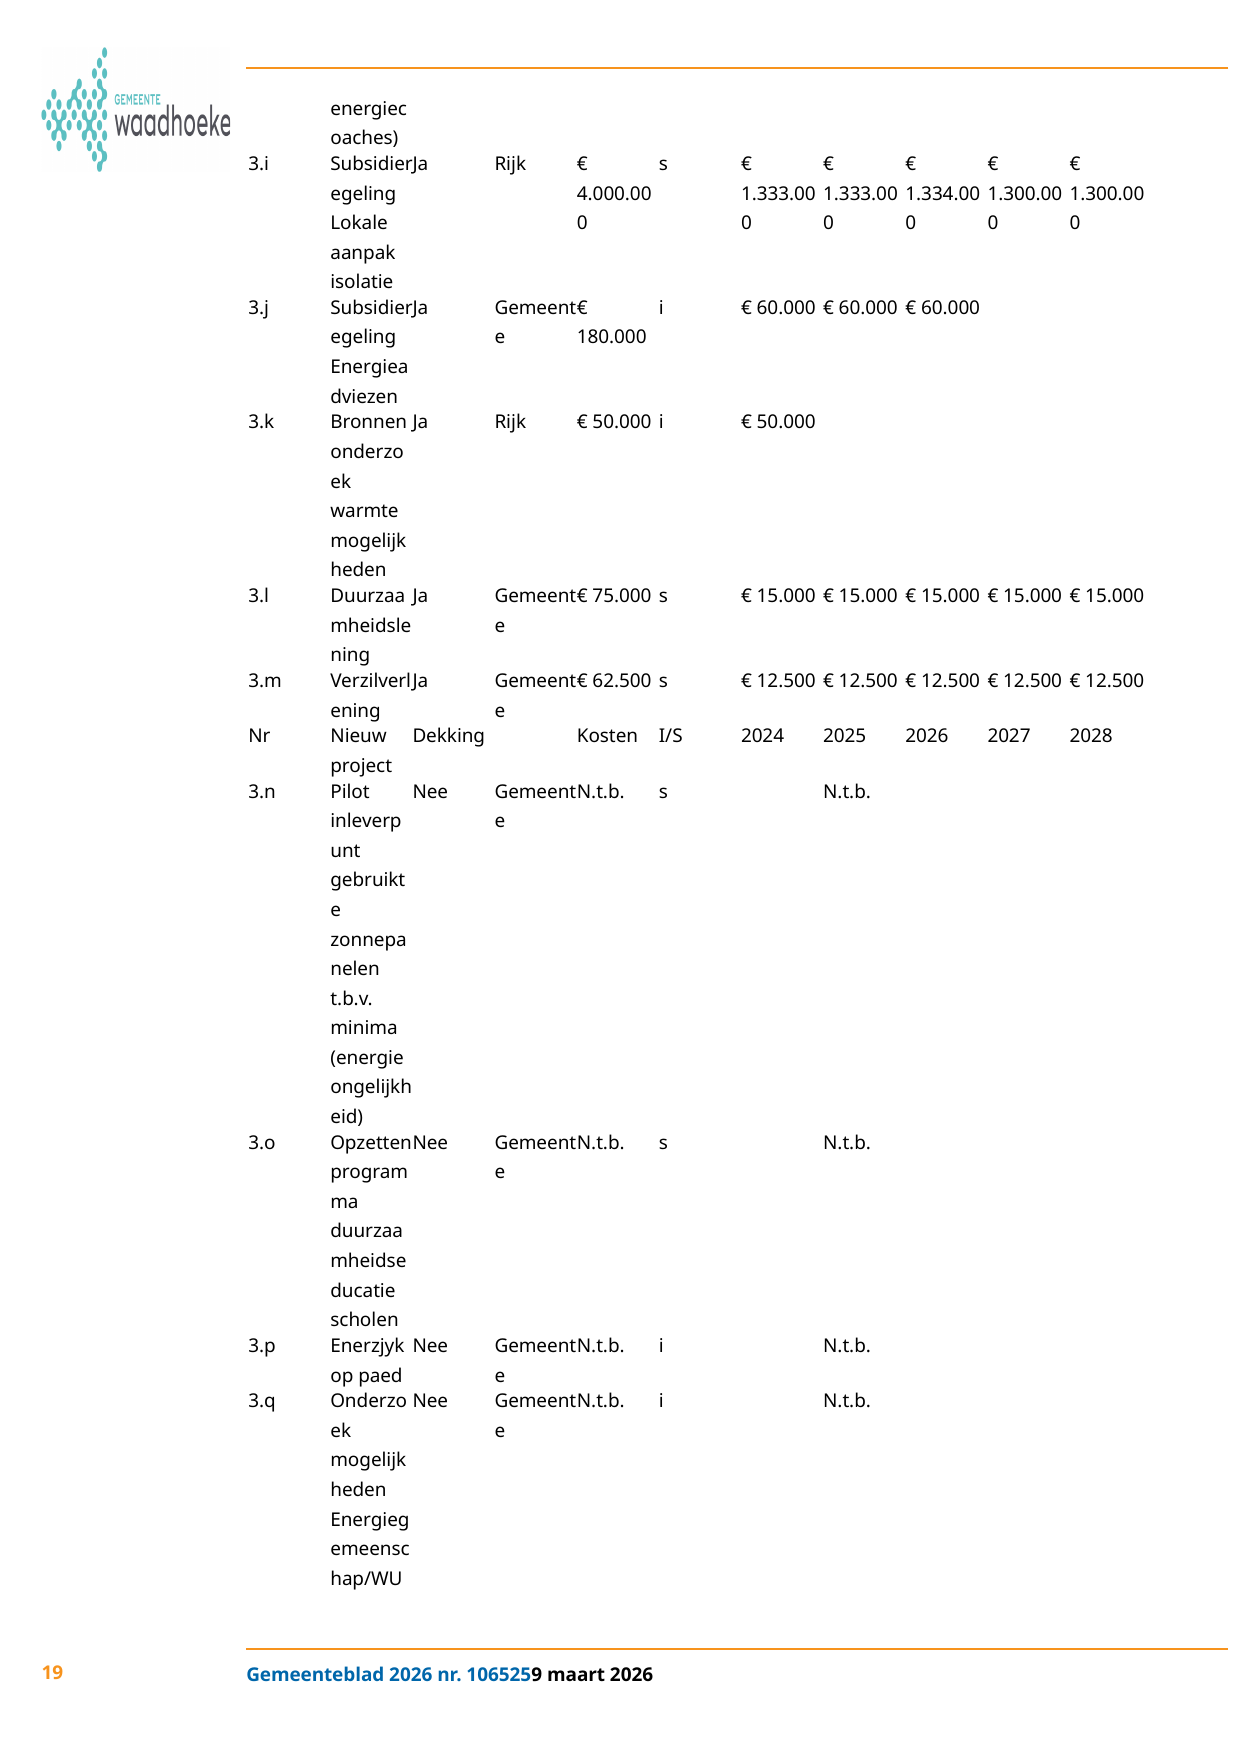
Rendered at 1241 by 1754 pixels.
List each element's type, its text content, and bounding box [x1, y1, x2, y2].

table_cell 2028 [1069, 723, 1152, 778]
table_cell € 62.500 [577, 667, 659, 722]
table_cell Ja [412, 294, 494, 409]
picture [41, 47, 231, 172]
table_cell € 60.000 [905, 294, 987, 409]
table_cell i [659, 1332, 741, 1387]
table_cell Rijk [494, 150, 577, 294]
table_cell Gemeente [494, 778, 577, 1129]
table_cell [1069, 95, 1152, 150]
table_cell € 4.000.000 [577, 150, 659, 294]
table_cell [823, 409, 905, 582]
table_cell Gemeente [494, 1388, 577, 1591]
table_cell [987, 1129, 1069, 1332]
table_cell Nee [412, 1332, 494, 1387]
table_cell [248, 95, 330, 150]
table_cell Subsidieregeling Energieadviezen [330, 294, 412, 409]
table_cell [741, 1129, 823, 1332]
table_cell € 12.500 [741, 667, 823, 722]
table_cell 3.n [248, 778, 330, 1129]
table_cell Nee [412, 778, 494, 1129]
table_cell N.t.b. [823, 1129, 905, 1332]
table_cell i [659, 409, 741, 582]
table_cell 2026 [905, 723, 987, 778]
table_cell Gemeente [494, 582, 577, 667]
table_cell 3.j [248, 294, 330, 409]
table_cell N.t.b. [823, 1388, 905, 1591]
table_cell s [659, 582, 741, 667]
table_cell 3.k [248, 409, 330, 582]
table_cell s [659, 778, 741, 1129]
table_cell € 60.000 [823, 294, 905, 409]
table_cell [987, 1332, 1069, 1387]
table_cell Gemeente [494, 294, 577, 409]
table_cell € 12.500 [823, 667, 905, 722]
table_cell [1069, 1332, 1152, 1387]
table_cell s [659, 1129, 741, 1332]
table_cell 3.m [248, 667, 330, 722]
table_cell Verzilverlening [330, 667, 412, 722]
table_cell € 15.000 [905, 582, 987, 667]
table_cell [905, 1388, 987, 1591]
table_cell [1069, 1388, 1152, 1591]
table_cell 3.p [248, 1332, 330, 1387]
table_cell [494, 95, 577, 150]
table_cell [905, 95, 987, 150]
table_cell Duurzaamheidslening [330, 582, 412, 667]
table_cell Gemeente [494, 667, 577, 722]
table_cell energiecoaches) [330, 95, 412, 150]
table_cell € 1.333.000 [823, 150, 905, 294]
table_cell Nee [412, 1388, 494, 1591]
table_cell Onderzoek mogelijkheden Energiegemeenschap/WU [330, 1388, 412, 1591]
table_cell [412, 95, 494, 150]
table_cell [741, 1332, 823, 1387]
table_cell Nee [412, 1129, 494, 1332]
table_cell Ja [412, 409, 494, 582]
table_cell Dekking [412, 723, 494, 778]
table_cell € 180.000 [577, 294, 659, 409]
table_cell N.t.b. [823, 778, 905, 1129]
table_cell € 15.000 [741, 582, 823, 667]
table_cell € 60.000 [741, 294, 823, 409]
table_cell [741, 778, 823, 1129]
table_cell [741, 1388, 823, 1591]
table_cell [987, 95, 1069, 150]
table_cell Enerzjyk op paed [330, 1332, 412, 1387]
table_cell € 1.334.000 [905, 150, 987, 294]
table_cell € 1.300.000 [987, 150, 1069, 294]
table_cell 3.o [248, 1129, 330, 1332]
table_cell € 1.333.000 [741, 150, 823, 294]
table_cell [741, 95, 823, 150]
table_cell [987, 409, 1069, 582]
table_cell € 15.000 [987, 582, 1069, 667]
table_cell 2025 [823, 723, 905, 778]
table_cell Bronnenonderzoek warmtemogelijkheden [330, 409, 412, 582]
table_cell Pilot inleverpunt gebruikte zonnepanelen t.b.v. minima (energieongelijkheid) [330, 778, 412, 1129]
table_cell i [659, 294, 741, 409]
table_cell € 12.500 [987, 667, 1069, 722]
table_cell [905, 1129, 987, 1332]
table_cell 3.q [248, 1388, 330, 1591]
table_cell [1069, 294, 1152, 409]
table_cell [905, 409, 987, 582]
table_cell € 50.000 [577, 409, 659, 582]
table_cell € 1.300.000 [1069, 150, 1152, 294]
table_cell [1069, 778, 1152, 1129]
table_cell N.t.b. [577, 1129, 659, 1332]
table_cell [494, 723, 577, 778]
table_cell [1069, 1129, 1152, 1332]
table_cell € 12.500 [1069, 667, 1152, 722]
table_cell s [659, 150, 741, 294]
table_cell 2024 [741, 723, 823, 778]
table_cell N.t.b. [577, 778, 659, 1129]
table_cell Ja [412, 582, 494, 667]
table_cell € 50.000 [741, 409, 823, 582]
table_cell 2027 [987, 723, 1069, 778]
table_cell N.t.b. [823, 1332, 905, 1387]
table_cell [987, 1388, 1069, 1591]
table_cell N.t.b. [577, 1388, 659, 1591]
table_cell Kosten [577, 723, 659, 778]
table_cell i [659, 1388, 741, 1591]
table_cell Subsidieregeling Lokale aanpak isolatie [330, 150, 412, 294]
table_cell 3.l [248, 582, 330, 667]
table_cell Nr [248, 723, 330, 778]
table_cell [987, 294, 1069, 409]
table_cell I/S [659, 723, 741, 778]
table_cell [987, 778, 1069, 1129]
table_cell Ja [412, 150, 494, 294]
table_cell 3.i [248, 150, 330, 294]
table_cell [1069, 409, 1152, 582]
table_cell € 15.000 [823, 582, 905, 667]
table_cell [905, 1332, 987, 1387]
table_cell s [659, 667, 741, 722]
table_cell Opzetten programma duurzaamheidseducatie scholen [330, 1129, 412, 1332]
table_cell Rijk [494, 409, 577, 582]
table_cell [905, 778, 987, 1129]
table_cell Gemeente [494, 1129, 577, 1332]
table_cell [577, 95, 659, 150]
table_cell N.t.b. [577, 1332, 659, 1387]
table_cell [659, 95, 741, 150]
table_cell € 12.500 [905, 667, 987, 722]
table_cell Nieuw project [330, 723, 412, 778]
table_cell € 75.000 [577, 582, 659, 667]
table_cell [823, 95, 905, 150]
table_cell Ja [412, 667, 494, 722]
table_cell Gemeente [494, 1332, 577, 1387]
table_cell € 15.000 [1069, 582, 1152, 667]
